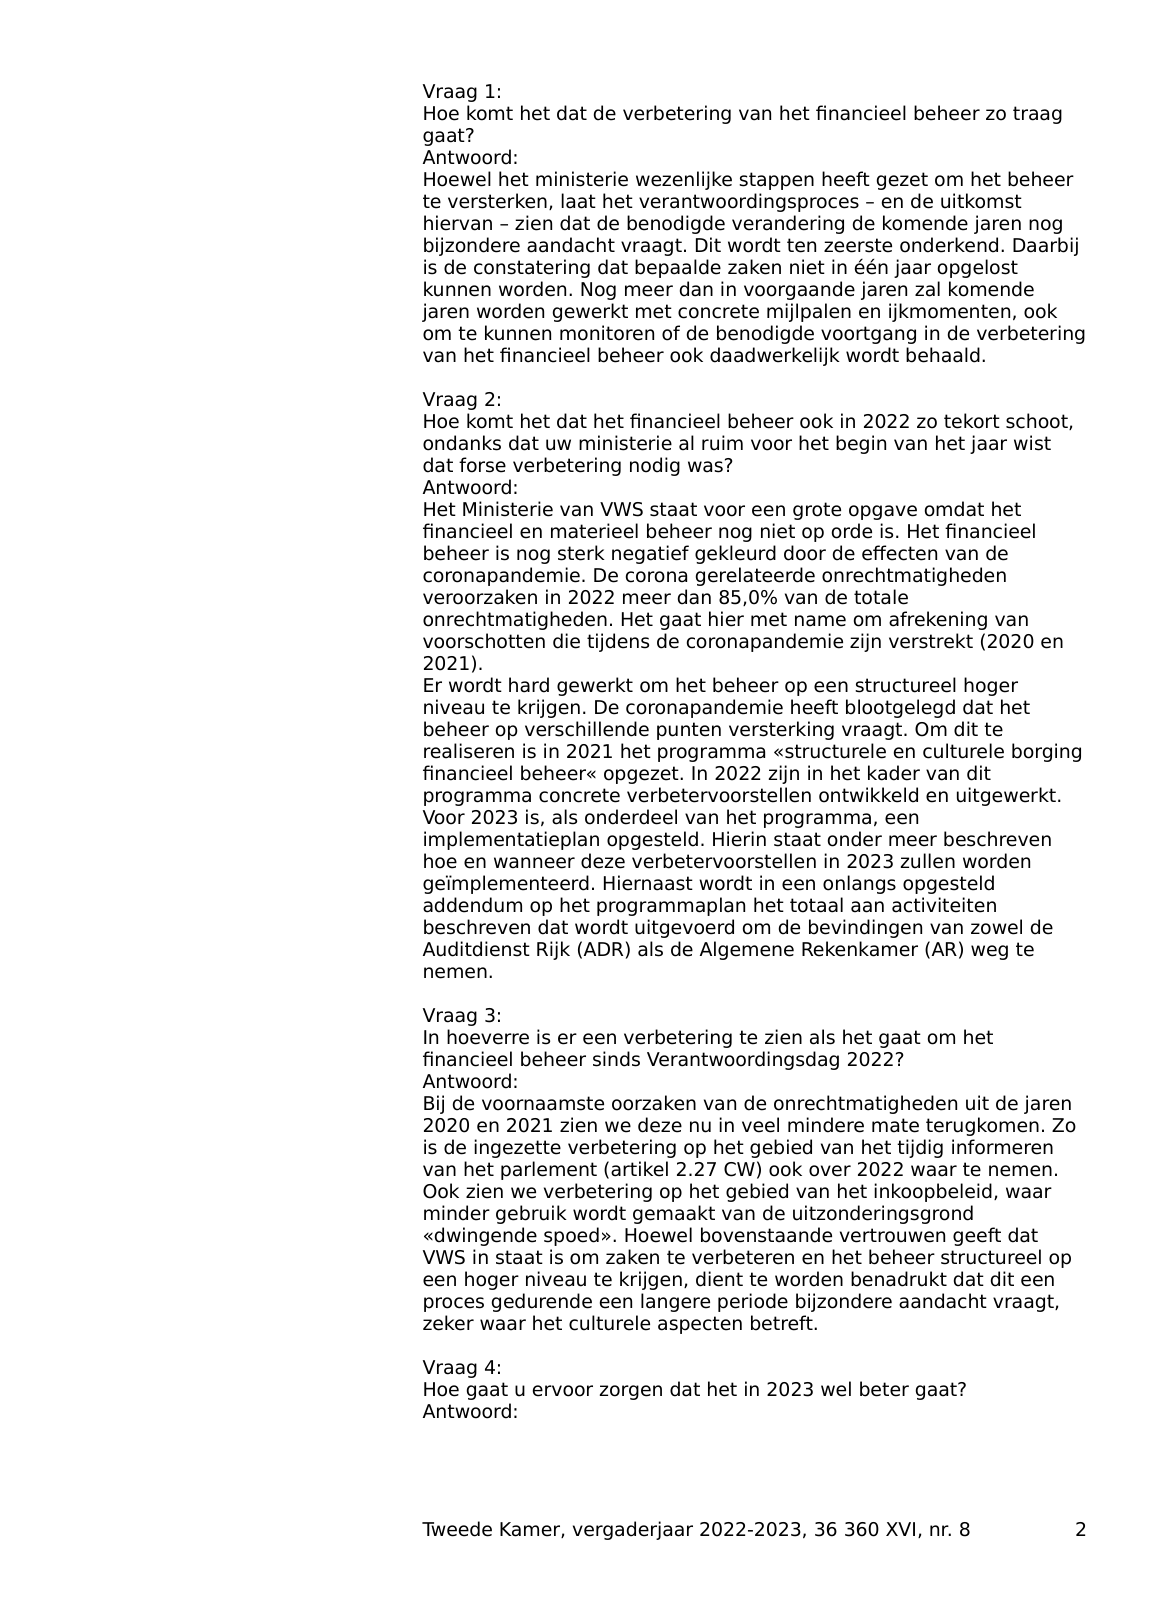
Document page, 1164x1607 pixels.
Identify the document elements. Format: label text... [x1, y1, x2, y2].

text Antwoord: [422, 147, 1087, 169]
text Vraag 1: [422, 81, 1087, 103]
text Vraag 2: [422, 389, 1087, 411]
text Vraag 3: [422, 1005, 1087, 1027]
text Antwoord: [422, 1071, 1087, 1093]
text Vraag 4: [422, 1357, 1087, 1379]
text Hoe komt het dat de verbetering van het financieel beheer zo traag gaat? [422, 103, 1087, 147]
text Hoe gaat u ervoor zorgen dat het in 2023 wel beter gaat? [422, 1379, 1087, 1401]
text Antwoord: [422, 477, 1087, 499]
text Hoe komt het dat het financieel beheer ook in 2022 zo tekort schoot, ondanks dat uw ministerie al ruim voor het begin van het jaar wist dat forse verbetering nodig was? [422, 411, 1087, 477]
text Antwoord: [422, 1401, 1087, 1423]
text Het Ministerie van VWS staat voor een grote opgave omdat het financieel en materieel beheer nog niet op orde is. Het financieel beheer is nog sterk negatief gekleurd door de effecten van de coronapandemie. De corona gerelateerde onrechtmatigheden veroorzaken in 2022 meer dan 85,0% van de totale onrechtmatigheden. Het gaat hier met name om afrekening van voorschotten die tijdens de coronapandemie zijn verstrekt (2020 en 2021). [422, 499, 1087, 675]
text In hoeverre is er een verbetering te zien als het gaat om het financieel beheer sinds Verantwoordingsdag 2022? [422, 1027, 1087, 1071]
text Hoewel het ministerie wezenlijke stappen heeft gezet om het beheer te versterken, laat het verantwoordingsproces – en de uitkomst hiervan – zien dat de benodigde verandering de komende jaren nog bijzondere aandacht vraagt. Dit wordt ten zeerste onderkend. Daarbij is de constatering dat bepaalde zaken niet in één jaar opgelost kunnen worden. Nog meer dan in voorgaande jaren zal komende jaren worden gewerkt met concrete mijlpalen en ijkmomenten, ook om te kunnen monitoren of de benodigde voortgang in de verbetering van het financieel beheer ook daadwerkelijk wordt behaald. [422, 169, 1087, 367]
text Er wordt hard gewerkt om het beheer op een structureel hoger niveau te krijgen. De coronapandemie heeft blootgelegd dat het beheer op verschillende punten versterking vraagt. Om dit te realiseren is in 2021 het programma «structurele en culturele borging financieel beheer« opgezet. In 2022 zijn in het kader van dit programma concrete verbetervoorstellen ontwikkeld en uitgewerkt. Voor 2023 is, als onderdeel van het programma, een implementatieplan opgesteld. Hierin staat onder meer beschreven hoe en wanneer deze verbetervoorstellen in 2023 zullen worden geïmplementeerd. Hiernaast wordt in een onlangs opgesteld addendum op het programmaplan het totaal aan activiteiten beschreven dat wordt uitgevoerd om de bevindingen van zowel de Auditdienst Rijk (ADR) als de Algemene Rekenkamer (AR) weg te nemen. [422, 675, 1087, 983]
text Bij de voornaamste oorzaken van de onrechtmatigheden uit de jaren 2020 en 2021 zien we deze nu in veel mindere mate terugkomen. Zo is de ingezette verbetering op het gebied van het tijdig informeren van het parlement (artikel 2.27 CW) ook over 2022 waar te nemen. Ook zien we verbetering op het gebied van het inkoopbeleid, waar minder gebruik wordt gemaakt van de uitzonderingsgrond «dwingende spoed». Hoewel bovenstaande vertrouwen geeft dat VWS in staat is om zaken te verbeteren en het beheer structureel op een hoger niveau te krijgen, dient te worden benadrukt dat dit een proces gedurende een langere periode bijzondere aandacht vraagt, zeker waar het culturele aspecten betreft. [422, 1093, 1087, 1334]
